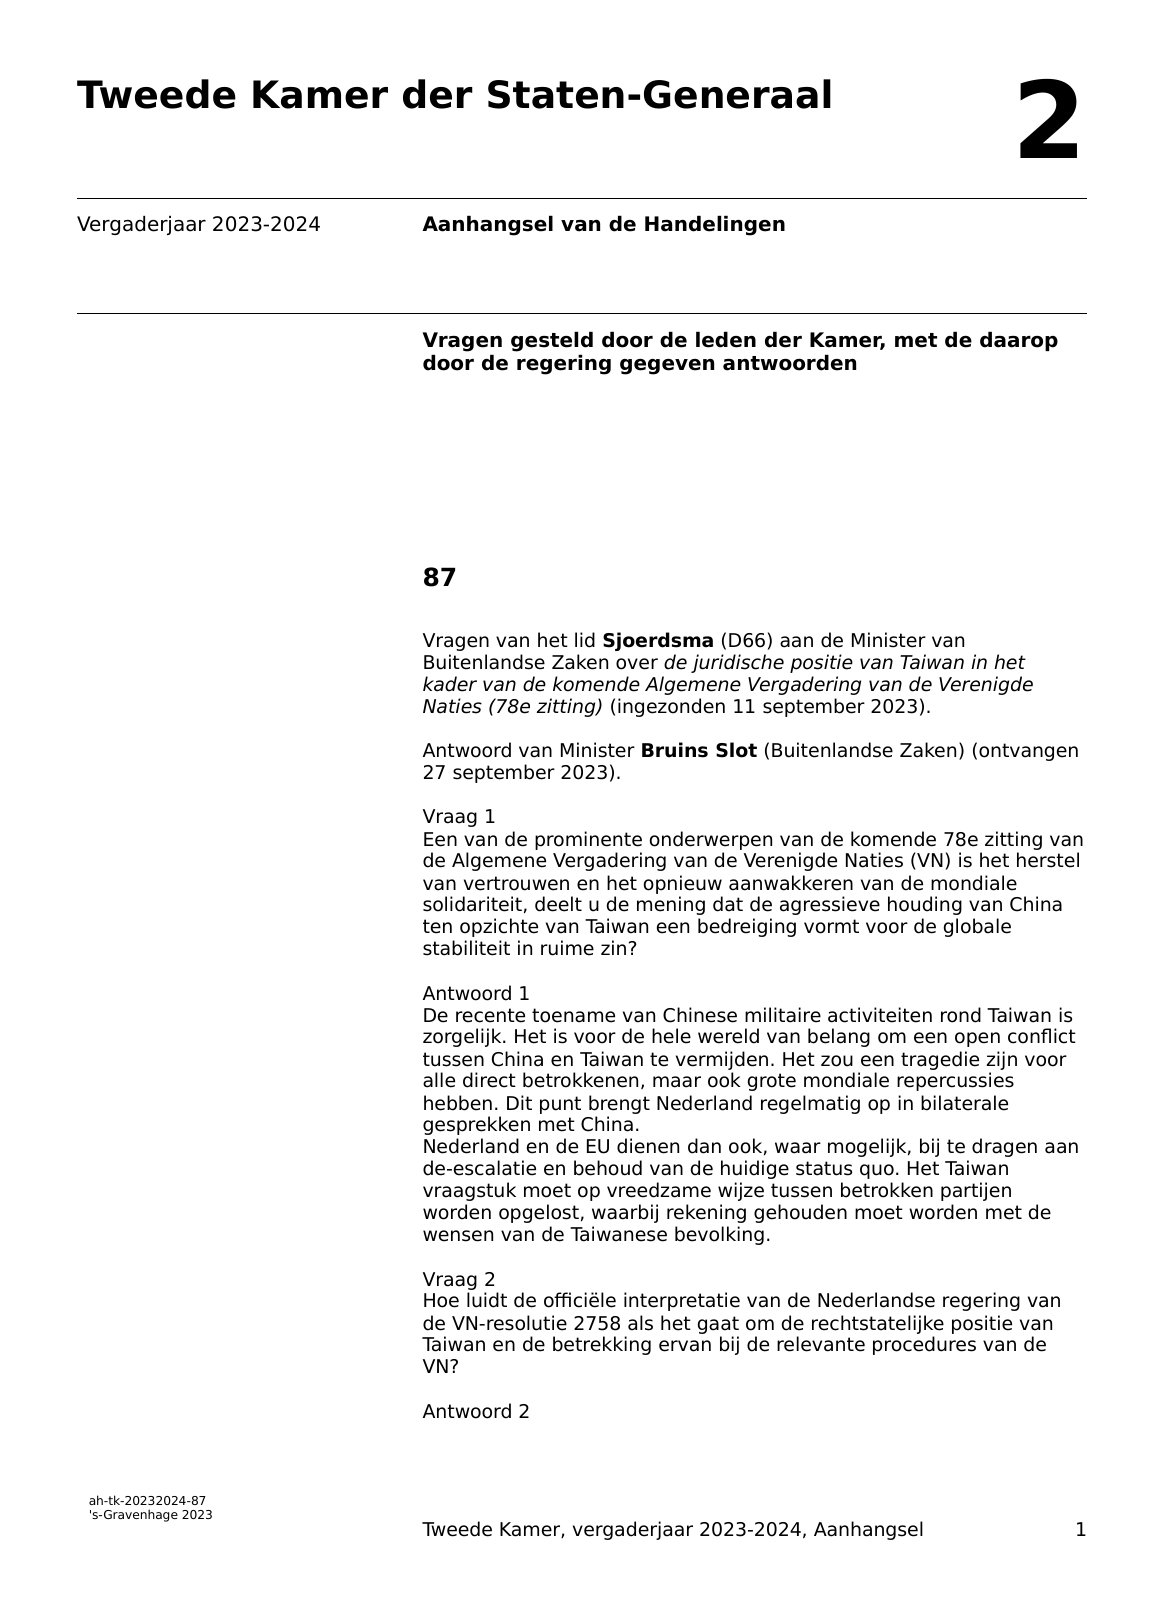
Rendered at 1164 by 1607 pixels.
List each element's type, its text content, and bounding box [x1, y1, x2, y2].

text Vraag 1 [422, 806, 1087, 828]
table_header 2 [886, 59, 1087, 198]
table_cell Aanhangsel van de Handelingen [422, 199, 1087, 313]
text Vragen van het lid Sjoerdsma (D66) aan de Minister van Buitenlandse Zaken over de juridische positie van Taiwan in het kader van de komende Algemene Vergadering van de Verenigde Naties (78e zitting) (ingezonden 11 september 2023). [422, 630, 1087, 718]
text Antwoord 1 [422, 982, 1087, 1004]
text Hoe luidt de officiële interpretatie van de Nederlandse regering van de VN-resolutie 2758 als het gaat om de rechtstatelijke positie van Taiwan en de betrekking ervan bij de relevante procedures van de VN? [422, 1290, 1087, 1378]
text Een van de prominente onderwerpen van de komende 78e zitting van de Algemene Vergadering van de Verenigde Naties (VN) is het herstel van vertrouwen en het opnieuw aanwakkeren van de mondiale solidariteit, deelt u de mening dat de agressieve houding van China ten opzichte van Taiwan een bedreiging vormt voor de globale stabiliteit in ruime zin? [422, 828, 1087, 960]
text 's-Gravenhage 2023 [88, 1508, 323, 1522]
text ah-tk-20232024-87 [88, 1494, 323, 1508]
text Antwoord van Minister Bruins Slot (Buitenlandse Zaken) (ontvangen 27 september 2023). [422, 740, 1087, 784]
table_cell [77, 314, 422, 375]
text De recente toename van Chinese militaire activiteiten rond Taiwan is zorgelijk. Het is voor de hele wereld van belang om een open conflict tussen China en Taiwan te vermijden. Het zou een tragedie zijn voor alle direct betrokkenen, maar ook grote mondiale repercussies hebben. Dit punt brengt Nederland regelmatig op in bilaterale gesprekken met China. [422, 1004, 1087, 1136]
text Nederland en de EU dienen dan ook, waar mogelijk, bij te dragen aan de-escalatie en behoud van de huidige status quo. Het Taiwan vraagstuk moet op vreedzame wijze tussen betrokken partijen worden opgelost, waarbij rekening gehouden moet worden met de wensen van de Taiwanese bevolking. [422, 1136, 1087, 1246]
text Antwoord 2 [422, 1401, 1087, 1422]
table_header Tweede Kamer der Staten-Generaal [77, 59, 886, 198]
table_cell Vragen gesteld door de leden der Kamer, met de daarop door de regering gegeven antwoorden [422, 314, 1087, 375]
text Vraag 2 [422, 1268, 1087, 1290]
table_cell Vergaderjaar 2023-2024 [77, 199, 422, 313]
text 87 [422, 563, 1087, 592]
